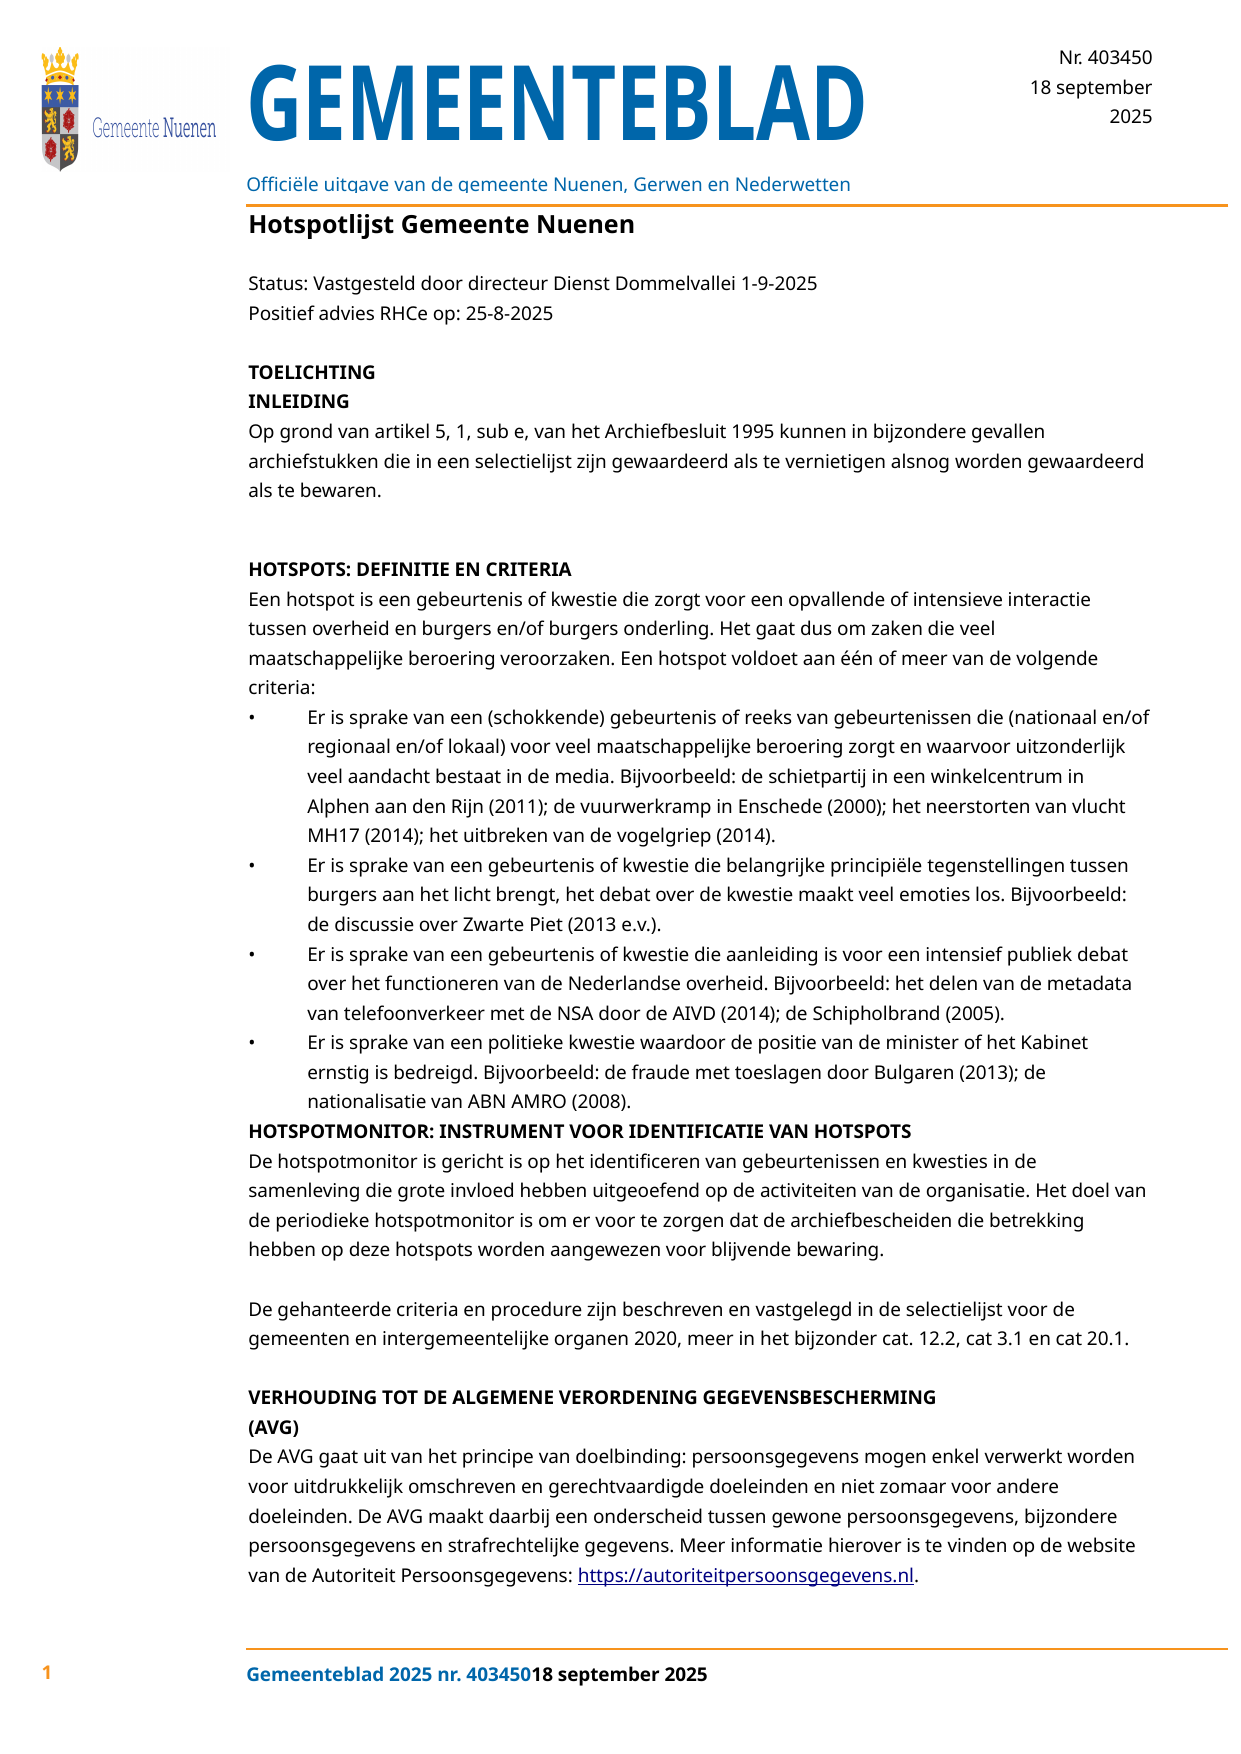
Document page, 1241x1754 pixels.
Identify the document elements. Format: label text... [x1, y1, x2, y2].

text Op grond van artikel 5, 1, sub e, van het Archiefbesluit 1995 kunnen in bijzondere gevallen archiefstukken die in een selectielijst zijn gewaardeerd als te vernietigen alsnog worden gewaardeerd als te bewaren. [248, 418, 1152, 503]
text Hotspotlijst Gemeente Nuenen [248, 207, 1152, 241]
text De AVG gaat uit van het principe van doelbinding: persoonsgegevens mogen enkel verwerkt worden voor uitdrukkelijk omschreven en gerechtvaardigde doeleinden en niet zomaar voor andere doeleinden. De AVG maakt daarbij een onderscheid tussen gewone persoonsgegevens, bijzondere persoonsgegevens en strafrechtelijke gegevens. Meer informatie hierover is te vinden op de website van de Autoriteit Persoonsgegevens: https://autoriteitpersoonsgegevens.nl. [248, 1444, 1152, 1588]
text VERHOUDING TOT DE ALGEMENE VERORDENING GEGEVENSBESCHERMING [248, 1384, 1152, 1410]
text HOTSPOTS: DEFINITIE EN CRITERIA [248, 556, 1152, 582]
text De gehanteerde criteria en procedure zijn beschreven en vastgelegd in de selectielijst voor de gemeenten en intergemeentelijke organen 2020, meer in het bijzonder cat. 12.2, cat 3.1 en cat 20.1. [248, 1296, 1152, 1351]
list Er is sprake van een gebeurtenis of kwestie die aanleiding is voor een intensief publiek debat over het functioneren van de Nederlandse overheid. Bijvoorbeeld: het delen van de metadata van telefoonverkeer met de NSA door de AIVD (2014); de Schipholbrand (2005). [248, 941, 1152, 1026]
list Er is sprake van een politieke kwestie waardoor de positie van de minister of het Kabinet ernstig is bedreigd. Bijvoorbeeld: de fraude met toeslagen door Bulgaren (2013); de nationalisatie van ABN AMRO (2008). [248, 1029, 1152, 1114]
text (AVG) [248, 1414, 1152, 1440]
text Positief advies RHCe op: 25-8-2025 [248, 300, 1152, 326]
text INLEIDING [248, 389, 1152, 414]
text TOELICHTING [248, 359, 1152, 385]
list Er is sprake van een gebeurtenis of kwestie die belangrijke principiële tegenstellingen tussen burgers aan het licht brengt, het debat over de kwestie maakt veel emoties los. Bijvoorbeeld: de discussie over Zwarte Piet (2013 e.v.). [248, 852, 1152, 937]
list Er is sprake van een (schokkende) gebeurtenis of reeks van gebeurtenissen die (nationaal en/of regionaal en/of lokaal) voor veel maatschappelijke beroering zorgt en waarvoor uitzonderlijk veel aandacht bestaat in de media. Bijvoorbeeld: de schietpartij in een winkelcentrum in Alphen aan den Rijn (2011); de vuurwerkramp in Enschede (2000); het neerstorten van vlucht MH17 (2014); het uitbreken van de vogelgriep (2014). [248, 704, 1152, 848]
text HOTSPOTMONITOR: INSTRUMENT VOOR IDENTIFICATIE VAN HOTSPOTS [248, 1118, 1152, 1144]
picture [41, 47, 231, 172]
text Een hotspot is een gebeurtenis of kwestie die zorgt voor een opvallende of intensieve interactie tussen overheid en burgers en/of burgers onderling. Het gaat dus om zaken die veel maatschappelijke beroering veroorzaken. Een hotspot voldoet aan één of meer van de volgende criteria: [248, 586, 1152, 700]
text De hotspotmonitor is gericht is op het identificeren van gebeurtenissen en kwesties in de samenleving die grote invloed hebben uitgeoefend op de activiteiten van de organisatie. Het doel van de periodieke hotspotmonitor is om er voor te zorgen dat de archiefbescheiden die betrekking hebben op deze hotspots worden aangewezen voor blijvende bewaring. [248, 1148, 1152, 1262]
text Status: Vastgesteld door directeur Dienst Dommelvallei 1-9-2025 [248, 270, 1152, 296]
